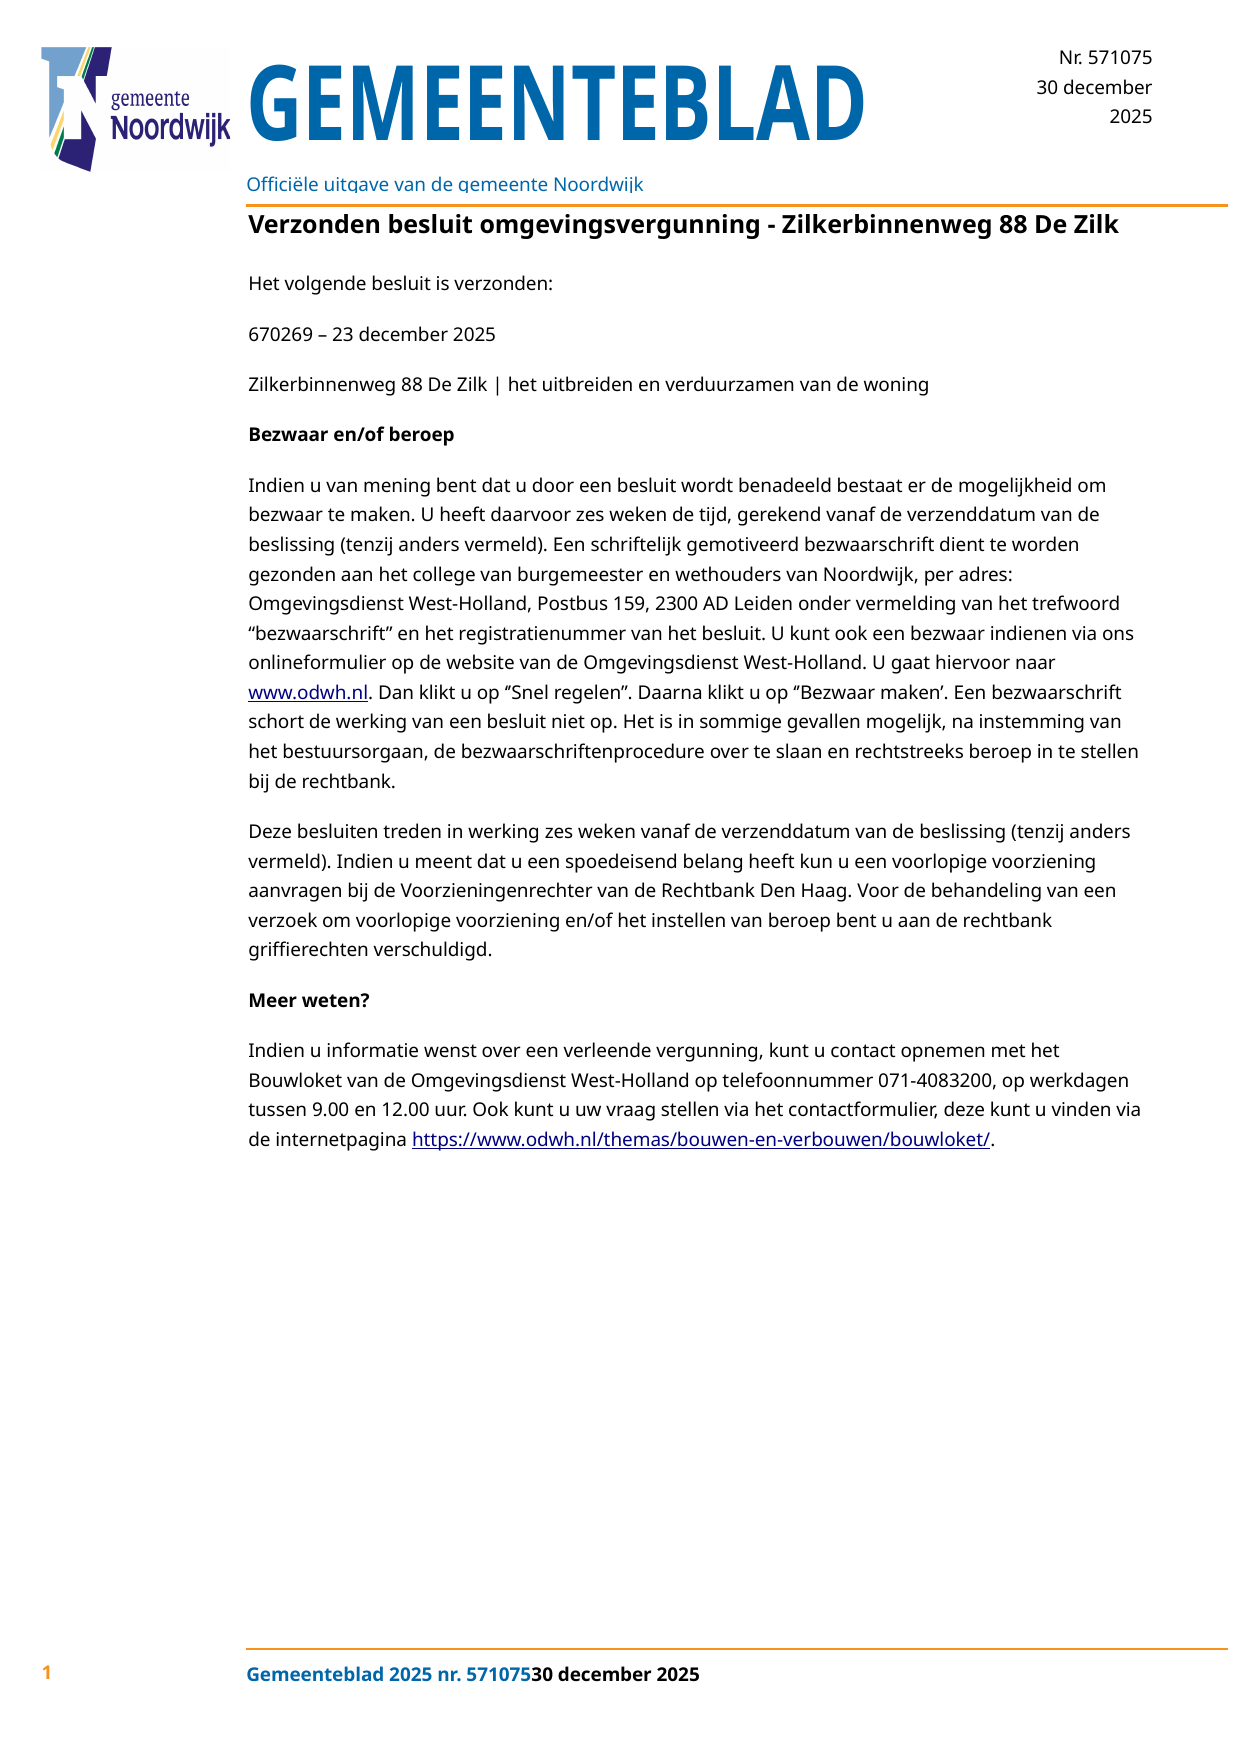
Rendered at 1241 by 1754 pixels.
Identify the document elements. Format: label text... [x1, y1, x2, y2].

text Meer weten? [248, 987, 1152, 1013]
text 670269 – 23 december 2025 [248, 321, 1152, 346]
text Indien u van mening bent dat u door een besluit wordt benadeeld bestaat er de mogelijkheid om bezwaar te maken. U heeft daarvoor zes weken de tijd, gerekend vanaf de verzenddatum van de beslissing (tenzij anders vermeld). Een schriftelijk gemotiveerd bezwaarschrift dient te worden gezonden aan het college van burgemeester en wethouders van Noordwijk, per adres: Omgevingsdienst West-Holland, Postbus 159, 2300 AD Leiden onder vermelding van het trefwoord “bezwaarschrift” en het registratienummer van het besluit. U kunt ook een bezwaar indienen via ons onlineformulier op de website van de Omgevingsdienst West-Holland. U gaat hiervoor naar www.odwh.nl. Dan klikt u op ‘’Snel regelen”. Daarna klikt u op ‘’Bezwaar maken’. Een bezwaarschrift schort de werking van een besluit niet op. Het is in sommige gevallen mogelijk, na instemming van het bestuursorgaan, de bezwaarschriftenprocedure over te slaan en rechtstreeks beroep in te stellen bij de rechtbank. [248, 472, 1152, 793]
text Zilkerbinnenweg 88 De Zilk | het uitbreiden en verduurzamen van de woning [248, 371, 1152, 397]
text Verzonden besluit omgevingsvergunning - Zilkerbinnenweg 88 De Zilk [248, 207, 1152, 241]
picture [41, 47, 231, 172]
text Het volgende besluit is verzonden: [248, 270, 1152, 296]
text Deze besluiten treden in werking zes weken vanaf de verzenddatum van de beslissing (tenzij anders vermeld). Indien u meent dat u een spoedeisend belang heeft kun u een voorlopige voorziening aanvragen bij de Voorzieningenrechter van de Rechtbank Den Haag. Voor de behandeling van een verzoek om voorlopige voorziening en/of het instellen van beroep bent u aan de rechtbank griffierechten verschuldigd. [248, 818, 1152, 962]
text Bezwaar en/of beroep [248, 422, 1152, 447]
text Indien u informatie wenst over een verleende vergunning, kunt u contact opnemen met het Bouwloket van de Omgevingsdienst West-Holland op telefoonnummer 071-4083200, op werkdagen tussen 9.00 en 12.00 uur. Ook kunt u uw vraag stellen via het contactformulier, deze kunt u vinden via de internetpagina https://www.odwh.nl/themas/bouwen-en-verbouwen/bouwloket/. [248, 1037, 1152, 1152]
